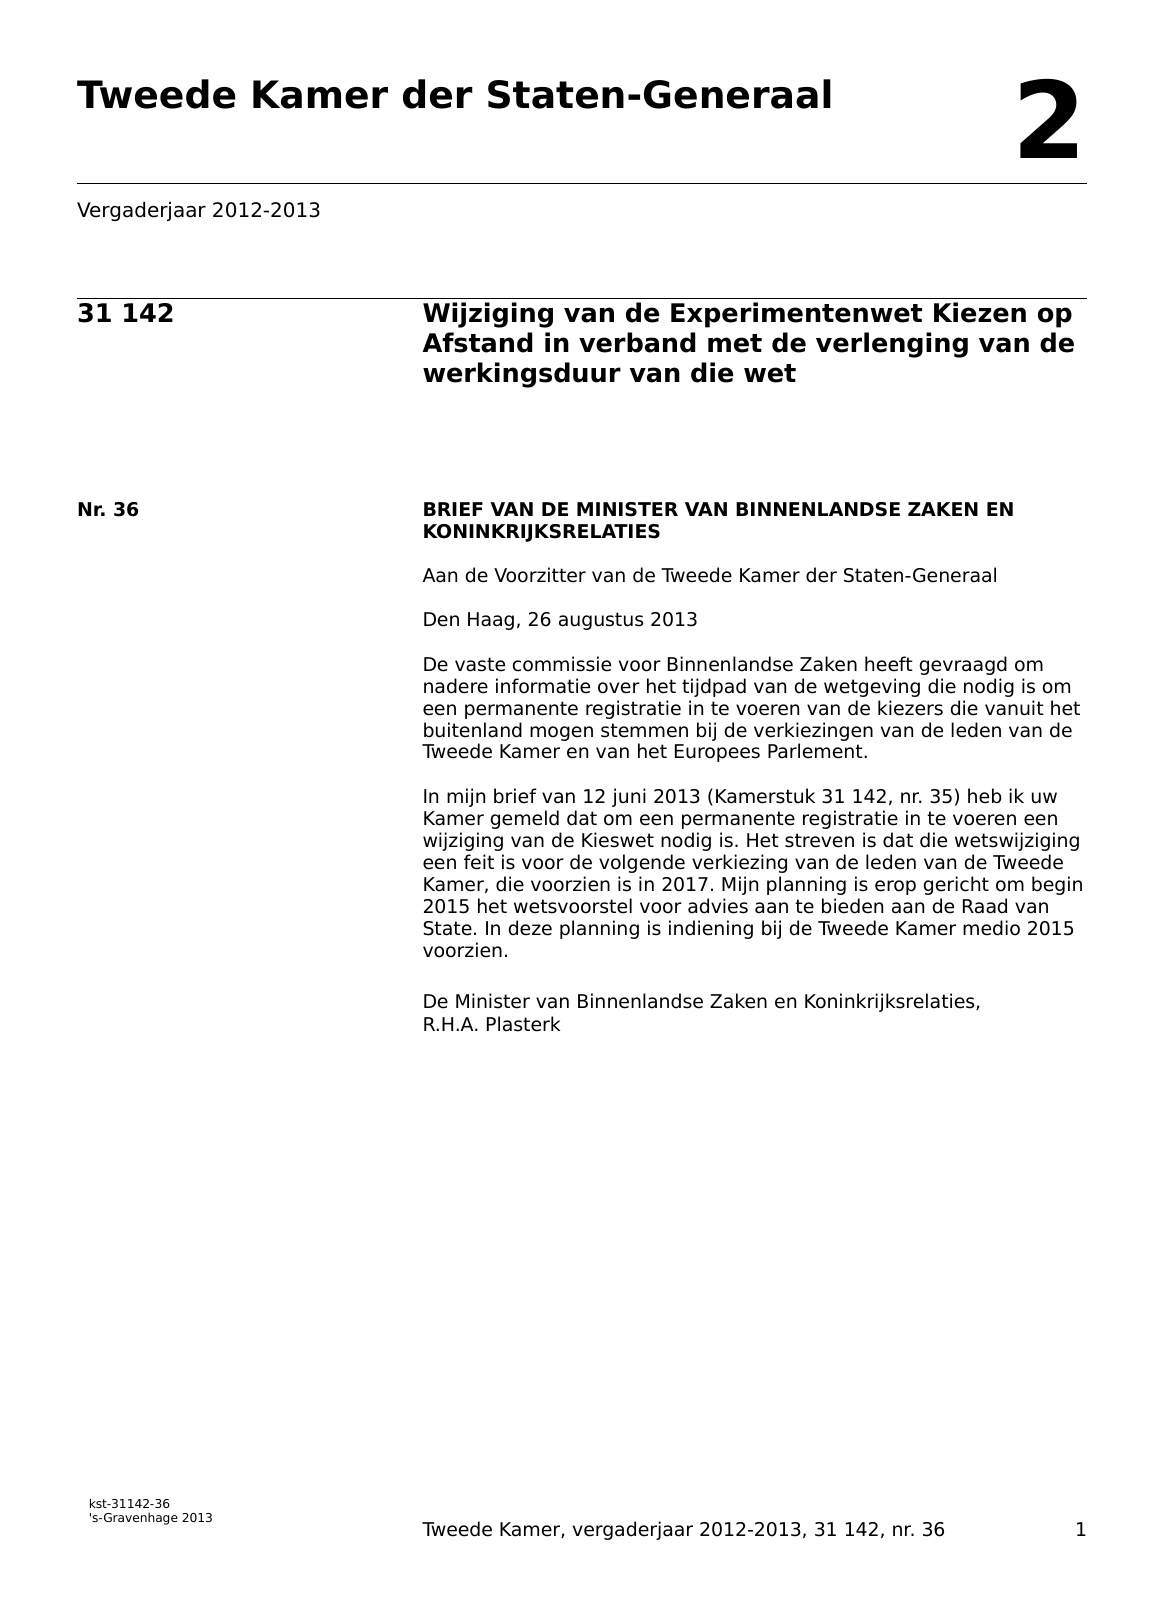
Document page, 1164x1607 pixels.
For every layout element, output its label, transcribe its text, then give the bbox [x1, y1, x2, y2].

table_cell Vergaderjaar 2012-2013 [77, 184, 1087, 298]
text In mijn brief van 12 juni 2013 (Kamerstuk 31 142, nr. 35) heb ik uw Kamer gemeld dat om een permanente registratie in te voeren een wijziging van de Kieswet nodig is. Het streven is dat die wetswijziging een feit is voor de volgende verkiezing van de leden van de Tweede Kamer, die voorzien is in 2017. Mijn planning is erop gericht om begin 2015 het wetsvoorstel voor advies aan te bieden aan de Raad van State. In deze planning is indiening bij de Tweede Kamer medio 2015 voorzien. [422, 786, 1087, 961]
text Den Haag, 26 augustus 2013 [422, 609, 1087, 631]
text 's-Gravenhage 2013 [88, 1511, 323, 1525]
text De vaste commissie voor Binnenlandse Zaken heeft gevraagd om nadere informatie over het tijdpad van de wetgeving die nodig is om een permanente registratie in te voeren van de kiezers die vanuit het buitenland mogen stemmen bij de verkiezingen van de leden van de Tweede Kamer en van het Europees Parlement. [422, 653, 1087, 763]
text De Minister van Binnenlandse Zaken en Koninkrijksrelaties, R.H.A. Plasterk [422, 991, 1087, 1035]
subtitle Nr. 36 BRIEF VAN DE MINISTER VAN BINNENLANDSE ZAKEN EN KONINKRIJKSRELATIES [77, 499, 1087, 543]
text Aan de Voorzitter van de Tweede Kamer der Staten-Generaal [422, 565, 1087, 587]
table_header Tweede Kamer der Staten-Generaal [77, 59, 886, 183]
text kst-31142-36 [88, 1497, 323, 1511]
table_header 2 [886, 59, 1087, 183]
subtitle 31 142 Wijziging van de Experimentenwet Kiezen op Afstand in verband met de verlenging van de werkingsduur van die wet [77, 299, 1087, 388]
